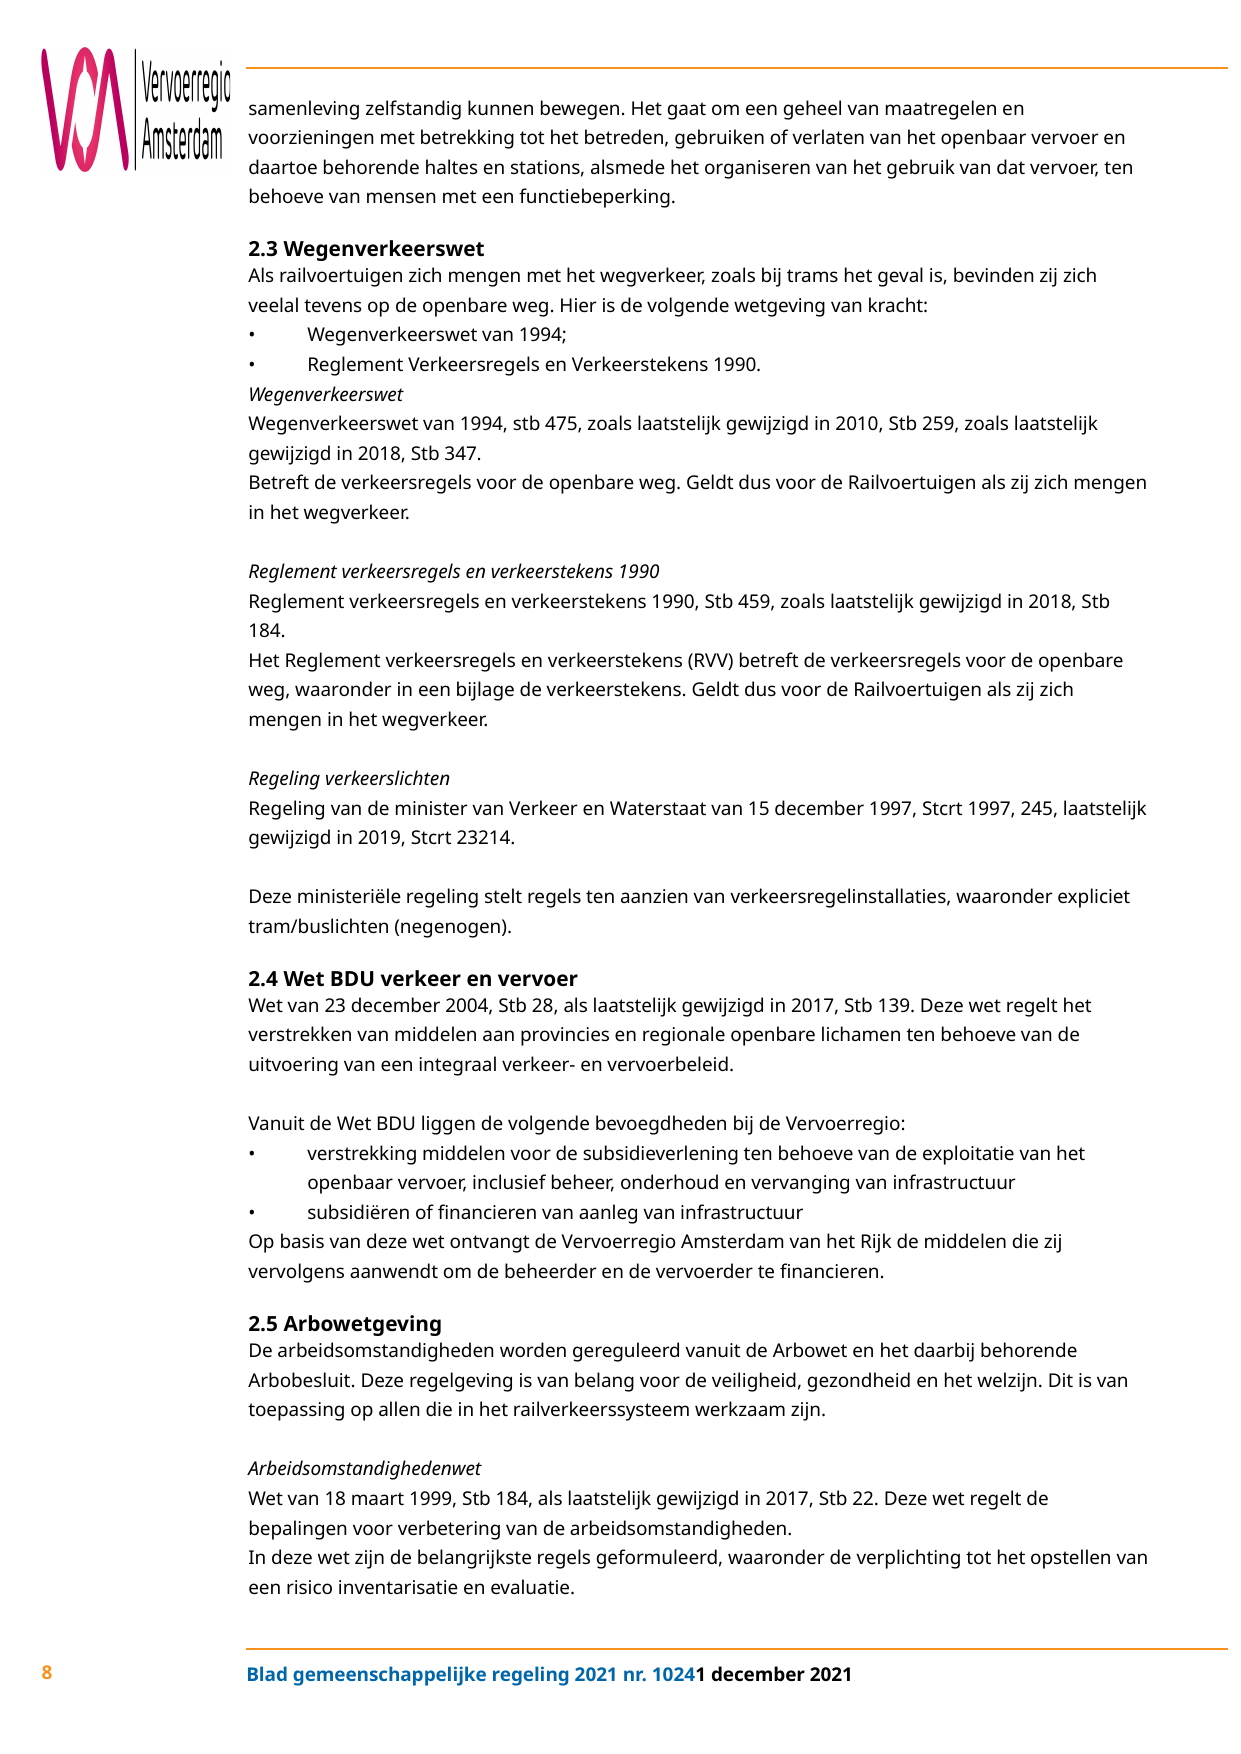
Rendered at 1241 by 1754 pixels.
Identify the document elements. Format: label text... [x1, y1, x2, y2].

text Als railvoertuigen zich mengen met het wegverkeer, zoals bij trams het geval is, bevinden zij zich veelal tevens op de openbare weg. Hier is de volgende wetgeving van kracht: [248, 262, 1152, 318]
list Reglement Verkeersregels en Verkeerstekens 1990. [248, 351, 1152, 377]
text 2.5 Arbowetgeving [248, 1309, 1152, 1337]
text 2.4 Wet BDU verkeer en vervoer [248, 964, 1152, 992]
picture [41, 47, 231, 172]
text Wegenverkeerswet van 1994, stb 475, zoals laatstelijk gewijzigd in 2010, Stb 259, zoals laatstelijk gewijzigd in 2018, Stb 347. [248, 410, 1152, 466]
text Het Reglement verkeersregels en verkeerstekens (RVV) betreft de verkeersregels voor de openbare weg, waaronder in een bijlage de verkeerstekens. Geldt dus voor de Railvoertuigen als zij zich mengen in het wegverkeer. [248, 647, 1152, 732]
text Betreft de verkeersregels voor de openbare weg. Geldt dus voor de Railvoertuigen als zij zich mengen in het wegverkeer. [248, 469, 1152, 525]
list Wegenverkeerswet van 1994; [248, 322, 1152, 347]
text Wegenverkeerswet [248, 381, 1152, 406]
text Regeling van de minister van Verkeer en Waterstaat van 15 december 1997, Stcrt 1997, 245, laatstelijk gewijzigd in 2019, Stcrt 23214. [248, 795, 1152, 850]
text Reglement verkeersregels en verkeerstekens 1990, Stb 459, zoals laatstelijk gewijzigd in 2018, Stb 184. [248, 588, 1152, 643]
text Regeling verkeerslichten [248, 765, 1152, 791]
text Deze ministeriële regeling stelt regels ten aanzien van verkeersregelinstallaties, waaronder expliciet tram/buslichten (negenogen). [248, 884, 1152, 939]
text 2.3 Wegenverkeerswet [248, 234, 1152, 262]
list subsidiëren of financieren van aanleg van infrastructuur [248, 1199, 1152, 1225]
text Reglement verkeersregels en verkeerstekens 1990 [248, 558, 1152, 584]
text Wet van 18 maart 1999, Stb 184, als laatstelijk gewijzigd in 2017, Stb 22. Deze wet regelt de bepalingen voor verbetering van de arbeidsomstandigheden. [248, 1485, 1152, 1540]
text Arbeidsomstandighedenwet [248, 1456, 1152, 1481]
text Wet van 23 december 2004, Stb 28, als laatstelijk gewijzigd in 2017, Stb 139. Deze wet regelt het verstrekken van middelen aan provincies en regionale openbare lichamen ten behoeve van de uitvoering van een integraal verkeer- en vervoerbeleid. [248, 992, 1152, 1077]
text Op basis van deze wet ontvangt de Vervoerregio Amsterdam van het Rijk de middelen die zij vervolgens aanwendt om de beheerder en de vervoerder te financieren. [248, 1229, 1152, 1284]
text De arbeidsomstandigheden worden gereguleerd vanuit de Arbowet en het daarbij behorende Arbobesluit. Deze regelgeving is van belang voor de veiligheid, gezondheid en het welzijn. Dit is van toepassing op allen die in het railverkeerssysteem werkzaam zijn. [248, 1337, 1152, 1422]
text Vanuit de Wet BDU liggen de volgende bevoegdheden bij de Vervoerregio: [248, 1110, 1152, 1136]
text In deze wet zijn de belangrijkste regels geformuleerd, waaronder de verplichting tot het opstellen van een risico inventarisatie en evaluatie. [248, 1544, 1152, 1599]
list verstrekking middelen voor de subsidieverlening ten behoeve van de exploitatie van het openbaar vervoer, inclusief beheer, onderhoud en vervanging van infrastructuur [248, 1140, 1152, 1195]
text samenleving zelfstandig kunnen bewegen. Het gaat om een geheel van maatregelen en voorzieningen met betrekking tot het betreden, gebruiken of verlaten van het openbaar vervoer en daartoe behorende haltes en stations, alsmede het organiseren van het gebruik van dat vervoer, ten behoeve van mensen met een functiebeperking. [248, 95, 1152, 209]
